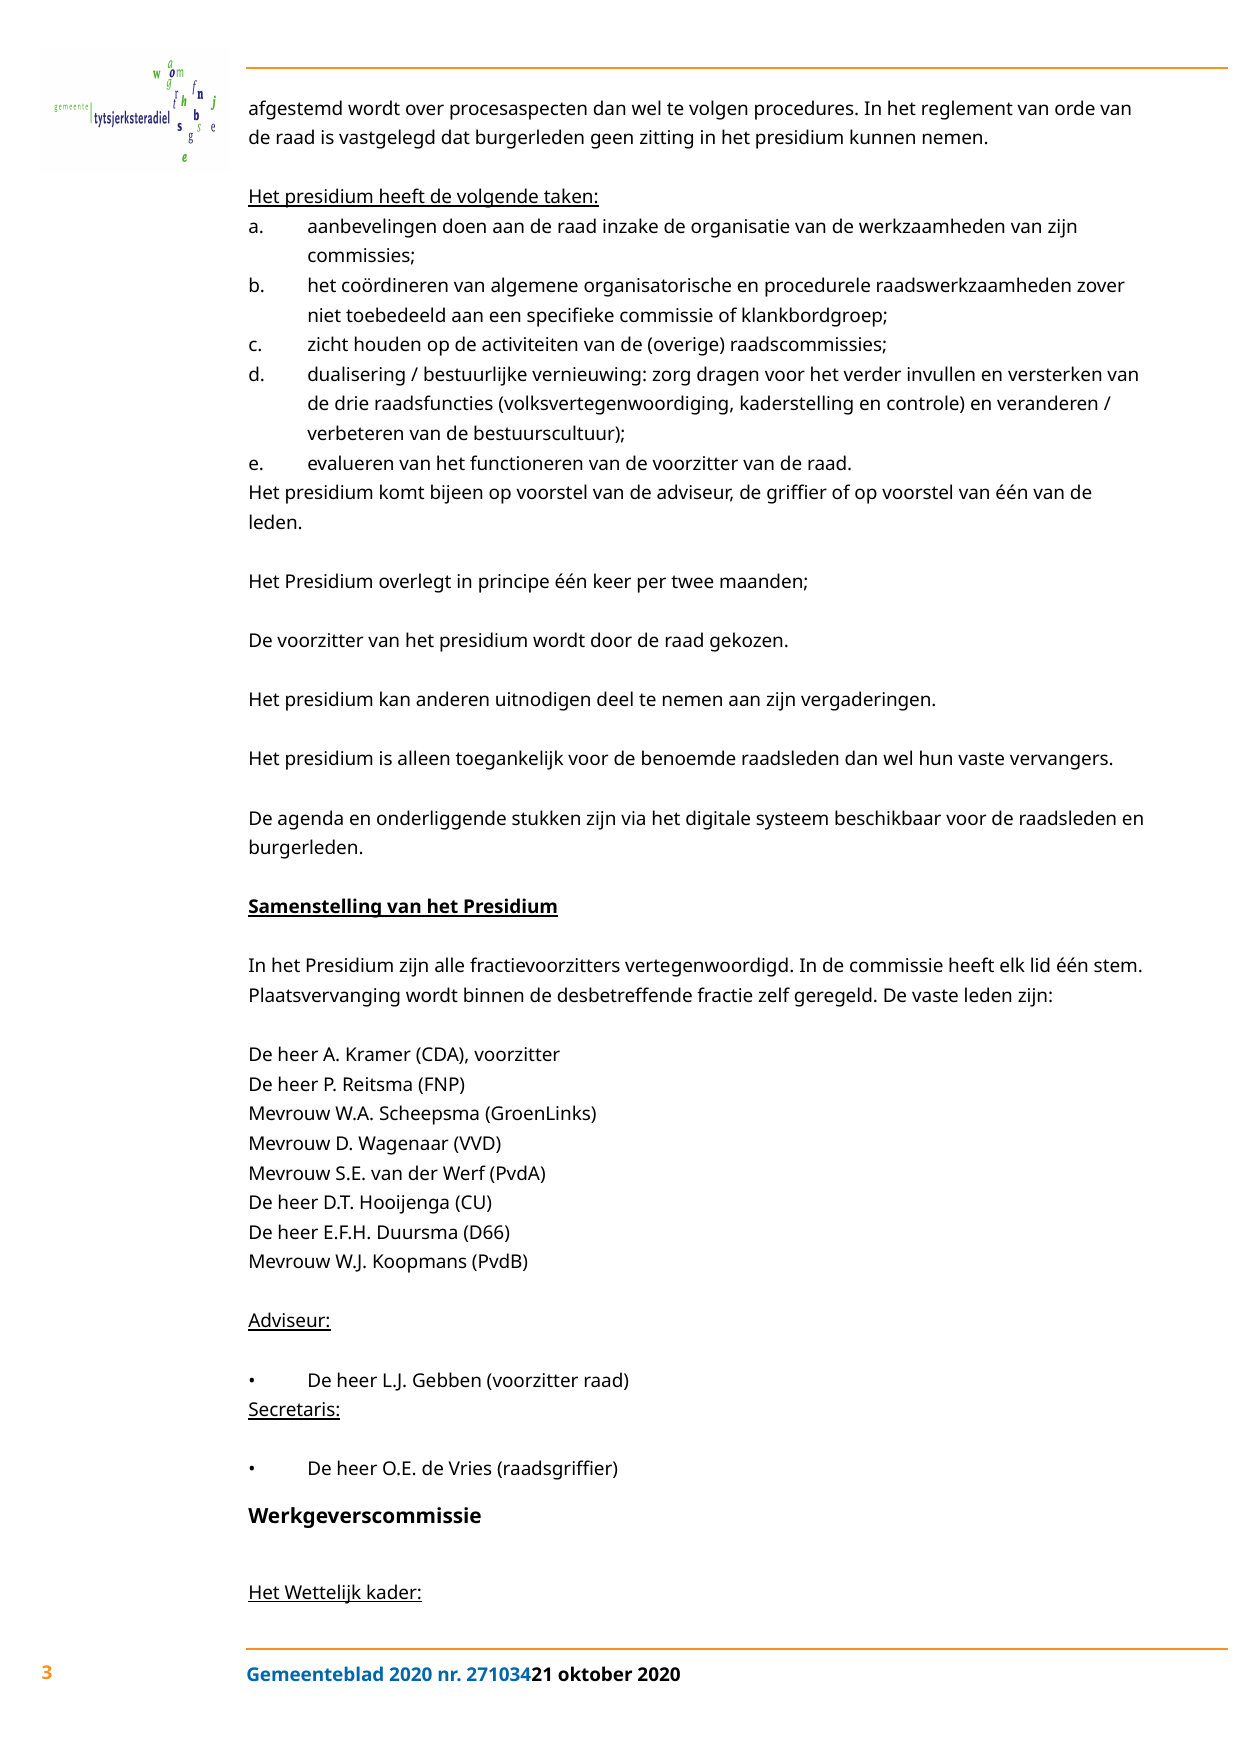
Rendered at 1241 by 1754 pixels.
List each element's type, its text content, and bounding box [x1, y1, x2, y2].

text Mevrouw W.A. Scheepsma (GroenLinks) [248, 1101, 1152, 1126]
list het coördineren van algemene organisatorische en procedurele raadswerkzaamheden zover niet toebedeeld aan een specifieke commissie of klankbordgroep; [248, 272, 1152, 328]
list dualisering / bestuurlijke vernieuwing: zorg dragen voor het verder invullen en versterken van de drie raadsfuncties (volksvertegenwoordiging, kaderstelling en controle) en veranderen / verbeteren van de bestuurscultuur); [248, 361, 1152, 446]
text In het Presidium zijn alle fractievoorzitters vertegenwoordigd. In de commissie heeft elk lid één stem. Plaatsvervanging wordt binnen de desbetreffende fractie zelf geregeld. De vaste leden zijn: [248, 953, 1152, 1008]
picture [41, 47, 231, 172]
list De heer O.E. de Vries (raadsgriffier) [248, 1456, 1152, 1481]
text Het Wettelijk kader: [248, 1579, 1152, 1605]
text De heer A. Kramer (CDA), voorzitter [248, 1041, 1152, 1067]
text Mevrouw W.J. Koopmans (PvdB) [248, 1248, 1152, 1274]
text De heer D.T. Hooijenga (CU) [248, 1189, 1152, 1215]
text Het presidium kan anderen uitnodigen deel te nemen aan zijn vergaderingen. [248, 686, 1152, 712]
text De voorzitter van het presidium wordt door de raad gekozen. [248, 627, 1152, 653]
text De heer E.F.H. Duursma (D66) [248, 1219, 1152, 1245]
text Adviseur: [248, 1308, 1152, 1333]
text Mevrouw S.E. van der Werf (PvdA) [248, 1160, 1152, 1186]
text Samenstelling van het Presidium [248, 893, 1152, 919]
list evalueren van het functioneren van de voorzitter van de raad. [248, 450, 1152, 476]
text Werkgeverscommissie [248, 1501, 1152, 1530]
list aanbevelingen doen aan de raad inzake de organisatie van de werkzaamheden van zijn commissies; [248, 213, 1152, 268]
text Secretaris: [248, 1396, 1152, 1422]
text De agenda en onderliggende stukken zijn via het digitale systeem beschikbaar voor de raadsleden en burgerleden. [248, 805, 1152, 860]
text Het presidium heeft de volgende taken: [248, 183, 1152, 209]
text afgestemd wordt over procesaspecten dan wel te volgen procedures. In het reglement van orde van de raad is vastgelegd dat burgerleden geen zitting in het presidium kunnen nemen. [248, 95, 1152, 150]
list zicht houden op de activiteiten van de (overige) raadscommissies; [248, 331, 1152, 357]
list De heer L.J. Gebben (voorzitter raad) [248, 1367, 1152, 1393]
text De heer P. Reitsma (FNP) [248, 1071, 1152, 1097]
text Het presidium komt bijeen op voorstel van de adviseur, de griffier of op voorstel van één van de leden. [248, 479, 1152, 535]
text Het presidium is alleen toegankelijk voor de benoemde raadsleden dan wel hun vaste vervangers. [248, 746, 1152, 771]
text Mevrouw D. Wagenaar (VVD) [248, 1130, 1152, 1156]
text Het Presidium overlegt in principe één keer per twee maanden; [248, 568, 1152, 594]
